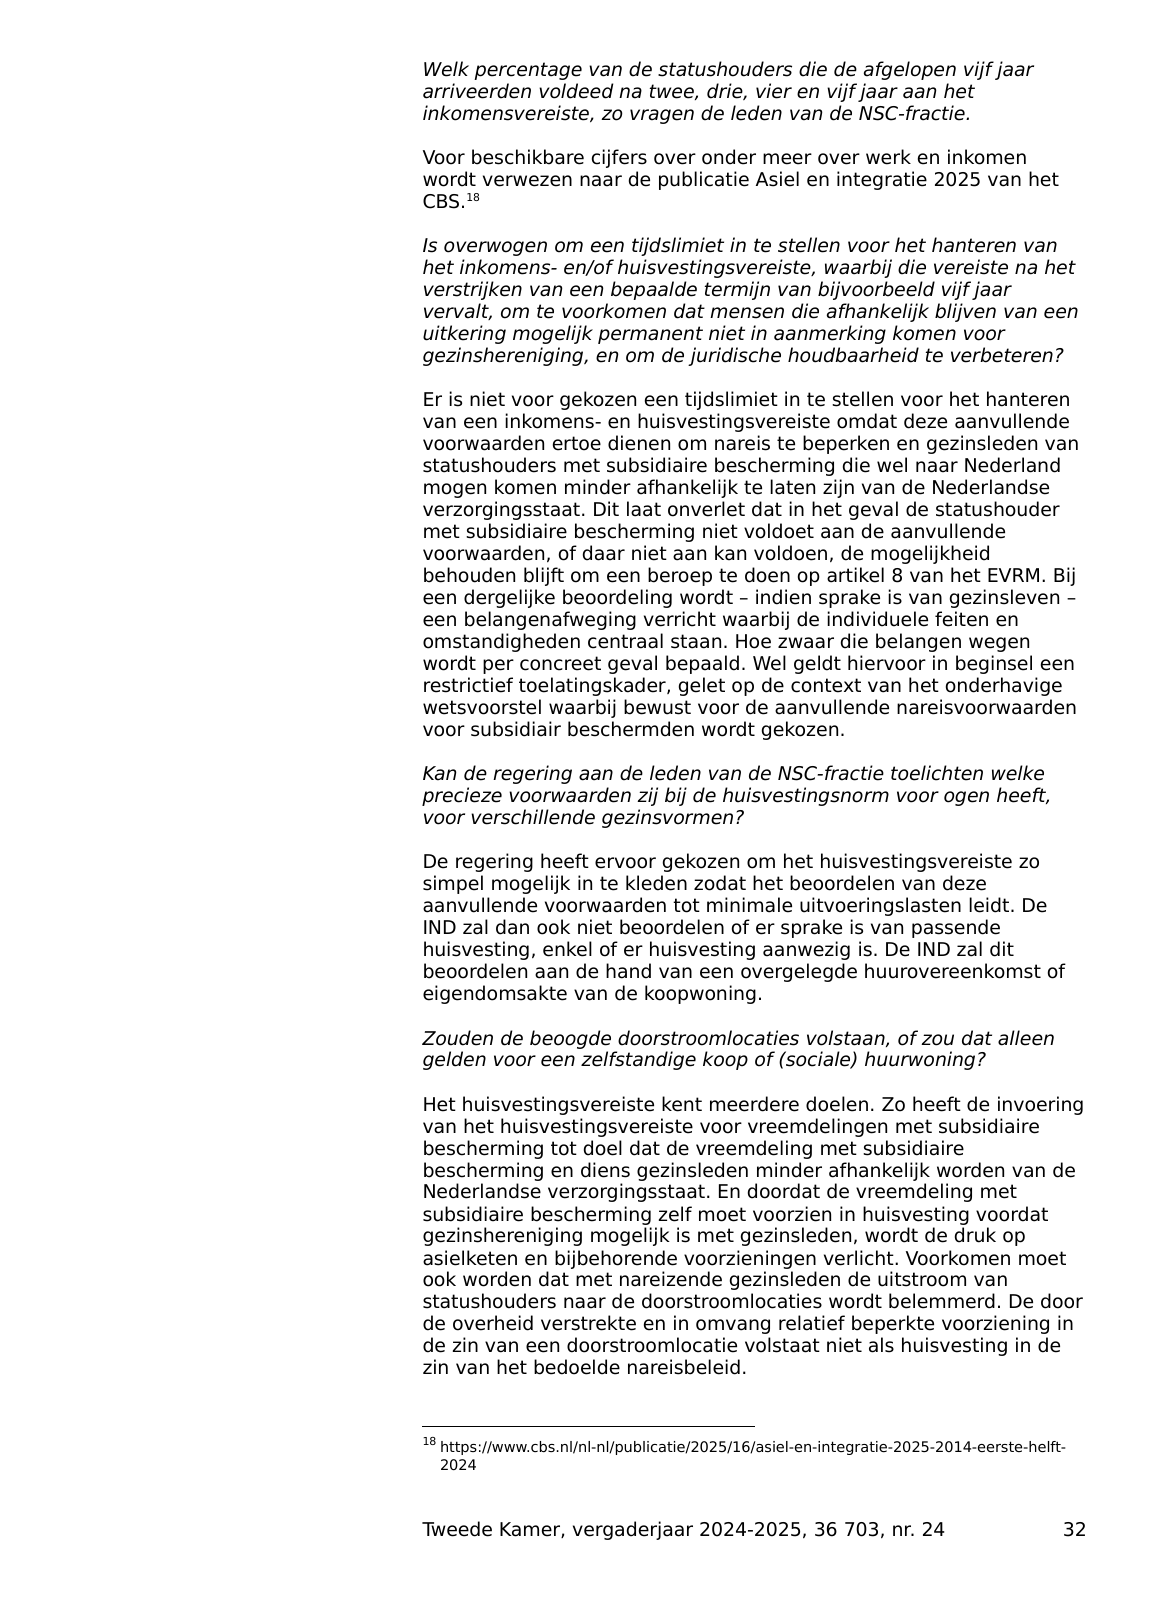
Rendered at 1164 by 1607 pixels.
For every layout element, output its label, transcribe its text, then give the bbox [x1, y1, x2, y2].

text Is overwogen om een tijdslimiet in te stellen voor het hanteren van het inkomens- en/of huisvestingsvereiste, waarbij die vereiste na het verstrijken van een bepaalde termijn van bijvoorbeeld vijf jaar vervalt, om te voorkomen dat mensen die afhankelijk blijven van een uitkering mogelijk permanent niet in aanmerking komen voor gezinshereniging, en om de juridische houdbaarheid te verbeteren? [422, 235, 1087, 367]
text Welk percentage van de statushouders die de afgelopen vijf jaar arriveerden voldeed na twee, drie, vier en vijf jaar aan het inkomensvereiste, zo vragen de leden van de NSC-fractie. [422, 59, 1087, 125]
text Er is niet voor gekozen een tijdslimiet in te stellen voor het hanteren van een inkomens- en huisvestingsvereiste omdat deze aanvullende voorwaarden ertoe dienen om nareis te beperken en gezinsleden van statushouders met subsidiaire bescherming die wel naar Nederland mogen komen minder afhankelijk te laten zijn van de Nederlandse verzorgingsstaat. Dit laat onverlet dat in het geval de statushouder met subsidiaire bescherming niet voldoet aan de aanvullende voorwaarden, of daar niet aan kan voldoen, de mogelijkheid behouden blijft om een beroep te doen op artikel 8 van het EVRM. Bij een dergelijke beoordeling wordt – indien sprake is van gezinsleven – een belangenafweging verricht waarbij de individuele feiten en omstandigheden centraal staan. Hoe zwaar die belangen wegen wordt per concreet geval bepaald. Wel geldt hiervoor in beginsel een restrictief toelatingskader, gelet op de context van het onderhavige wetsvoorstel waarbij bewust voor de aanvullende nareisvoorwaarden voor subsidiair beschermden wordt gekozen. [422, 389, 1087, 741]
text https://www.cbs.nl/nl-nl/publicatie/2025/16/asiel-en-integratie-2025-2014-eerste-helft-2024 [422, 1435, 1087, 1474]
text Zouden de beoogde doorstroomlocaties volstaan, of zou dat alleen gelden voor een zelfstandige koop of (sociale) huurwoning? [422, 1027, 1087, 1071]
text Kan de regering aan de leden van de NSC-fractie toelichten welke precieze voorwaarden zij bij de huisvestingsnorm voor ogen heeft, voor verschillende gezinsvormen? [422, 763, 1087, 829]
text De regering heeft ervoor gekozen om het huisvestingsvereiste zo simpel mogelijk in te kleden zodat het beoordelen van deze aanvullende voorwaarden tot minimale uitvoeringslasten leidt. De IND zal dan ook niet beoordelen of er sprake is van passende huisvesting, enkel of er huisvesting aanwezig is. De IND zal dit beoordelen aan de hand van een overgelegde huurovereenkomst of eigendomsakte van de koopwoning. [422, 851, 1087, 1005]
text Het huisvestingsvereiste kent meerdere doelen. Zo heeft de invoering van het huisvestingsvereiste voor vreemdelingen met subsidiaire bescherming tot doel dat de vreemdeling met subsidiaire bescherming en diens gezinsleden minder afhankelijk worden van de Nederlandse verzorgingsstaat. En doordat de vreemdeling met subsidiaire bescherming zelf moet voorzien in huisvesting voordat gezinshereniging mogelijk is met gezinsleden, wordt de druk op asielketen en bijbehorende voorzieningen verlicht. Voorkomen moet ook worden dat met nareizende gezinsleden de uitstroom van statushouders naar de doorstroomlocaties wordt belemmerd. De door de overheid verstrekte en in omvang relatief beperkte voorziening in de zin van een doorstroomlocatie volstaat niet als huisvesting in de zin van het bedoelde nareisbeleid. [422, 1093, 1087, 1379]
text Voor beschikbare cijfers over onder meer over werk en inkomen wordt verwezen naar de publicatie Asiel en integratie 2025 van het CBS. [422, 147, 1087, 213]
